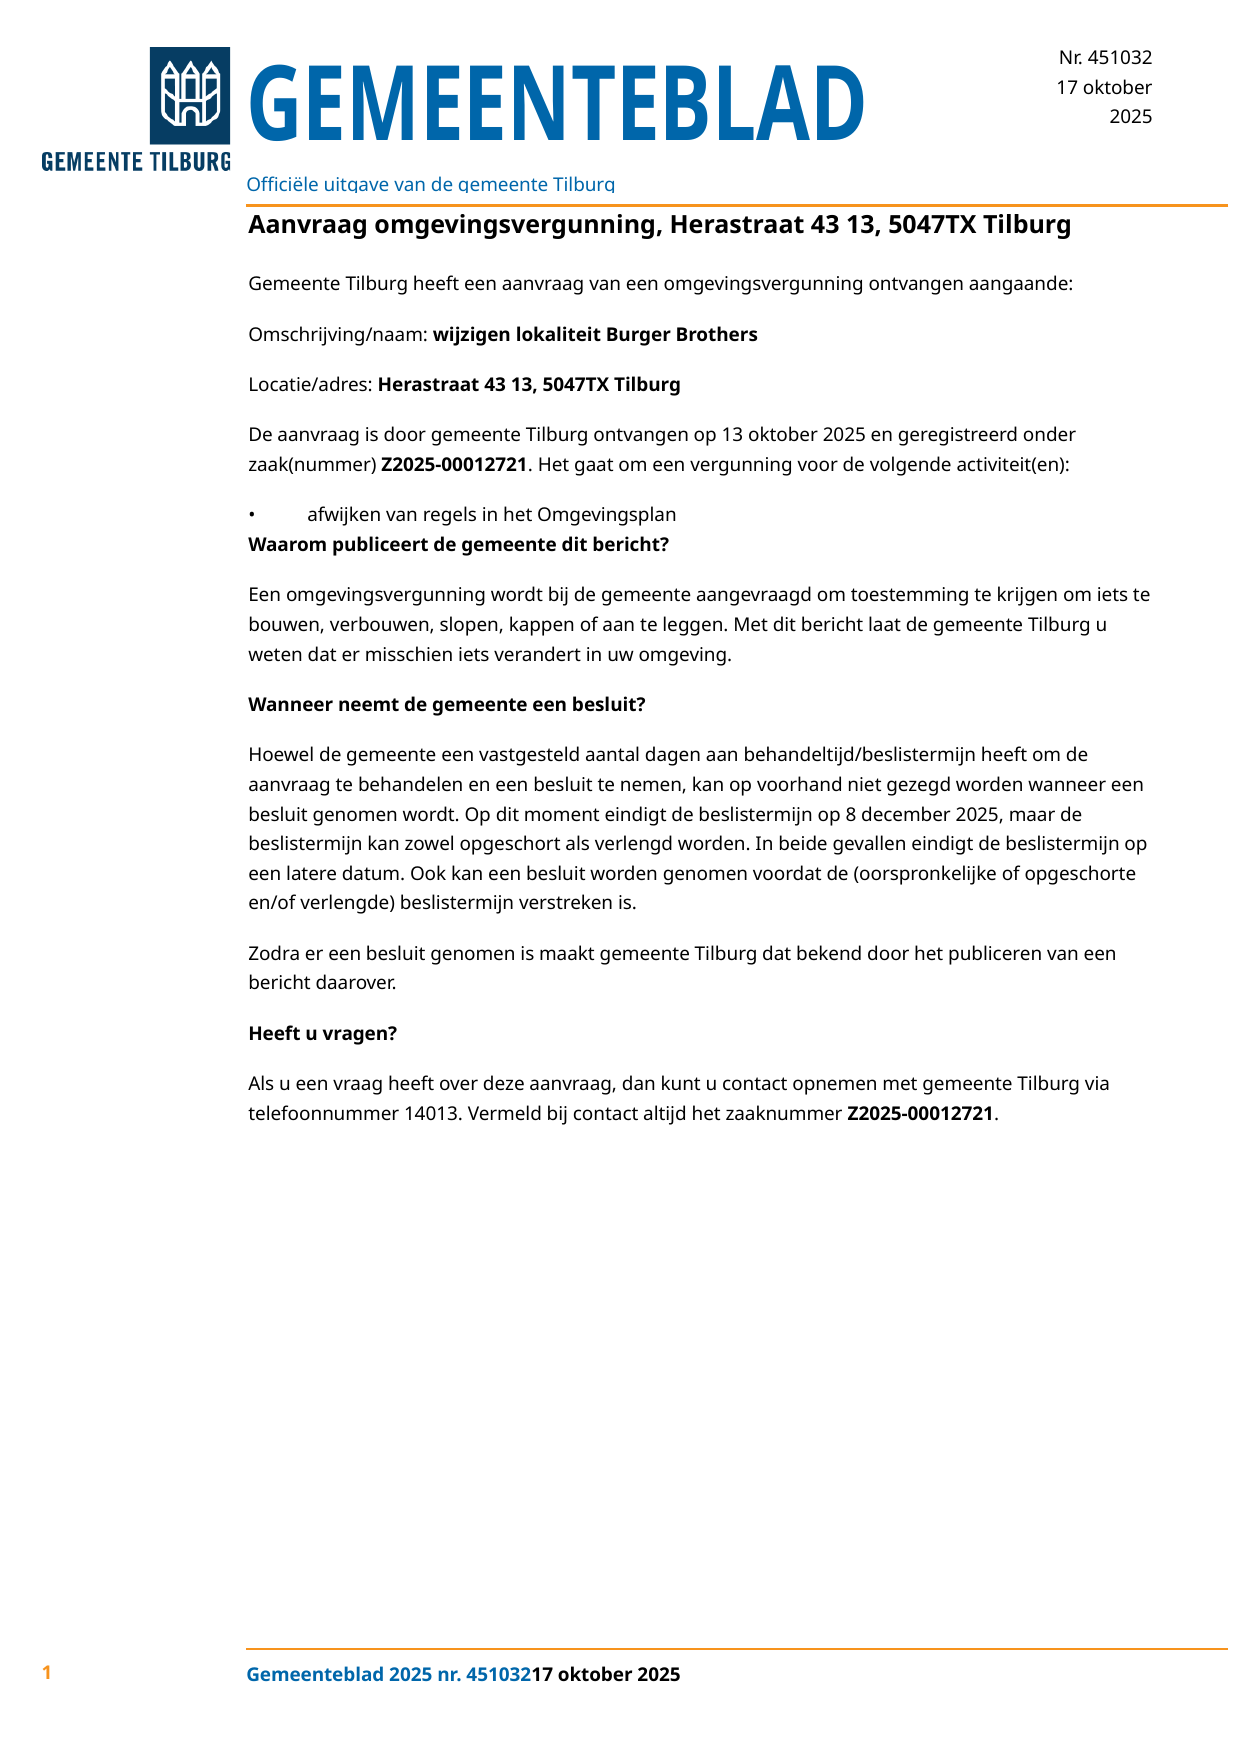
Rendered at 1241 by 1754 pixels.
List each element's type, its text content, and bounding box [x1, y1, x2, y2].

text Omschrijving/naam: wijzigen lokaliteit Burger Brothers [248, 321, 1152, 346]
picture [41, 47, 231, 172]
list afwijken van regels in het Omgevingsplan [248, 502, 1152, 527]
text Heeft u vragen? [248, 1020, 1152, 1046]
text Wanneer neemt de gemeente een besluit? [248, 691, 1152, 717]
text Een omgevingsvergunning wordt bij de gemeente aangevraagd om toestemming te krijgen om iets te bouwen, verbouwen, slopen, kappen of aan te leggen. Met dit bericht laat de gemeente Tilburg u weten dat er misschien iets verandert in uw omgeving. [248, 582, 1152, 666]
text Hoewel de gemeente een vastgesteld aantal dagen aan behandeltijd/beslistermijn heeft om de aanvraag te behandelen en een besluit te nemen, kan op voorhand niet gezegd worden wanneer een besluit genomen wordt. Op dit moment eindigt de beslistermijn op 8 december 2025, maar de beslistermijn kan zowel opgeschort als verlengd worden. In beide gevallen eindigt de beslistermijn op een latere datum. Ook kan een besluit worden genomen voordat de (oorspronkelijke of opgeschorte en/of verlengde) beslistermijn verstreken is. [248, 742, 1152, 915]
text Waarom publiceert de gemeente dit bericht? [248, 531, 1152, 557]
text Locatie/adres: Herastraat 43 13, 5047TX Tilburg [248, 371, 1152, 397]
text Zodra er een besluit genomen is maakt gemeente Tilburg dat bekend door het publiceren van een bericht daarover. [248, 940, 1152, 995]
text Als u een vraag heeft over deze aanvraag, dan kunt u contact opnemen met gemeente Tilburg via telefoonnummer 14013. Vermeld bij contact altijd het zaaknummer Z2025-00012721. [248, 1070, 1152, 1126]
text De aanvraag is door gemeente Tilburg ontvangen op 13 oktober 2025 en geregistreerd onder zaak(nummer) Z2025-00012721. Het gaat om een vergunning voor de volgende activiteit(en): [248, 422, 1152, 477]
text Gemeente Tilburg heeft een aanvraag van een omgevingsvergunning ontvangen aangaande: [248, 270, 1152, 296]
text Aanvraag omgevingsvergunning, Herastraat 43 13, 5047TX Tilburg [248, 207, 1152, 241]
